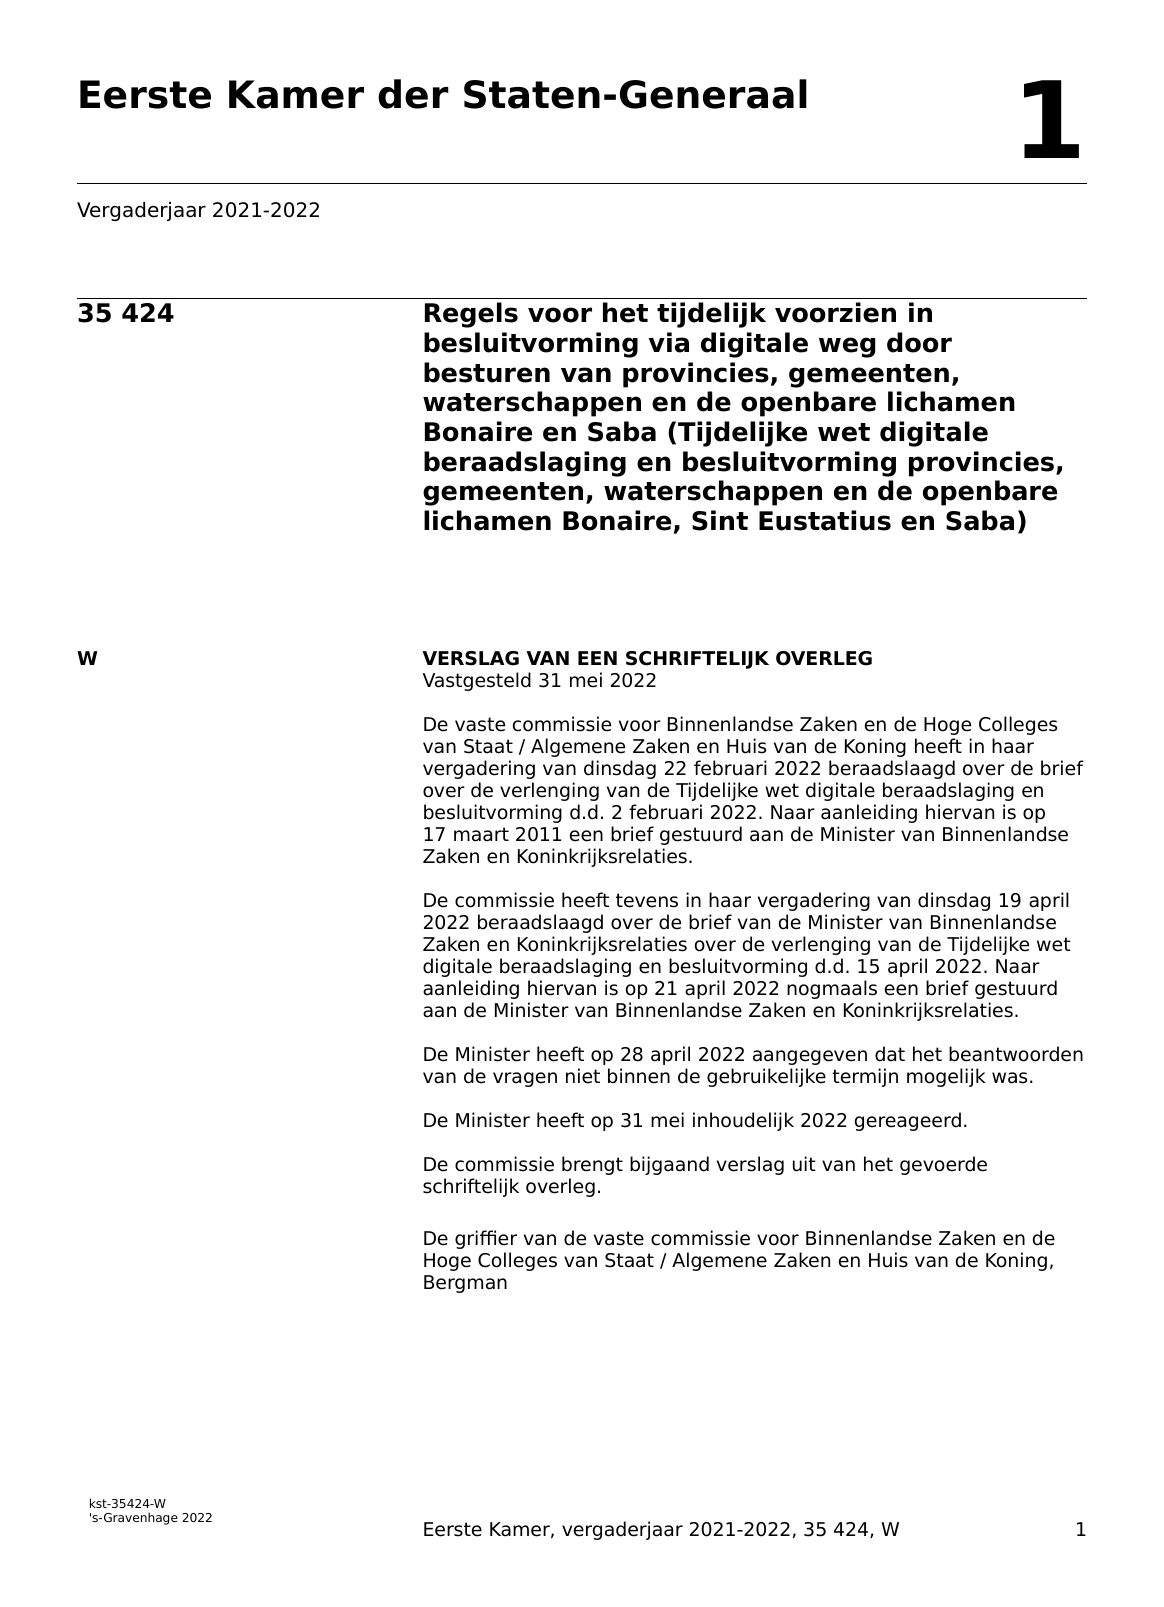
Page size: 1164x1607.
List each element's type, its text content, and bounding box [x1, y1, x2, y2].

text kst-35424-W [88, 1497, 323, 1511]
text De Minister heeft op 28 april 2022 aangegeven dat het beantwoorden van de vragen niet binnen de gebruikelijke termijn mogelijk was. [422, 1044, 1087, 1088]
text 's-Gravenhage 2022 [88, 1511, 323, 1525]
table_cell Vergaderjaar 2021-2022 [77, 184, 1087, 298]
text De commissie brengt bijgaand verslag uit van het gevoerde schriftelijk overleg. [422, 1154, 1087, 1198]
text Vastgesteld 31 mei 2022 [422, 669, 1087, 691]
subtitle W VERSLAG VAN EEN SCHRIFTELIJK OVERLEG [77, 647, 1087, 669]
text De vaste commissie voor Binnenlandse Zaken en de Hoge Colleges van Staat / Algemene Zaken en Huis van de Koning heeft in haar vergadering van dinsdag 22 februari 2022 beraadslaagd over de brief over de verlenging van de Tijdelijke wet digitale beraadslaging en besluitvorming d.d. 2 februari 2022. Naar aanleiding hiervan is op 17 maart 2011 een brief gestuurd aan de Minister van Binnenlandse Zaken en Koninkrijksrelaties. [422, 714, 1087, 867]
table_header Eerste Kamer der Staten-Generaal [77, 59, 886, 183]
text De griffier van de vaste commissie voor Binnenlandse Zaken en de Hoge Colleges van Staat / Algemene Zaken en Huis van de Koning, Bergman [422, 1228, 1087, 1294]
table_header 1 [886, 59, 1087, 183]
text De commissie heeft tevens in haar vergadering van dinsdag 19 april 2022 beraadslaagd over de brief van de Minister van Binnenlandse Zaken en Koninkrijksrelaties over de verlenging van de Tijdelijke wet digitale beraadslaging en besluitvorming d.d. 15 april 2022. Naar aanleiding hiervan is op 21 april 2022 nogmaals een brief gestuurd aan de Minister van Binnenlandse Zaken en Koninkrijksrelaties. [422, 890, 1087, 1022]
subtitle 35 424 Regels voor het tijdelijk voorzien in besluitvorming via digitale weg door besturen van provincies, gemeenten, waterschappen en de openbare lichamen Bonaire en Saba (Tijdelijke wet digitale beraadslaging en besluitvorming provincies, gemeenten, waterschappen en de openbare lichamen Bonaire, Sint Eustatius en Saba) [77, 299, 1087, 536]
text De Minister heeft op 31 mei inhoudelijk 2022 gereageerd. [422, 1110, 1087, 1132]
